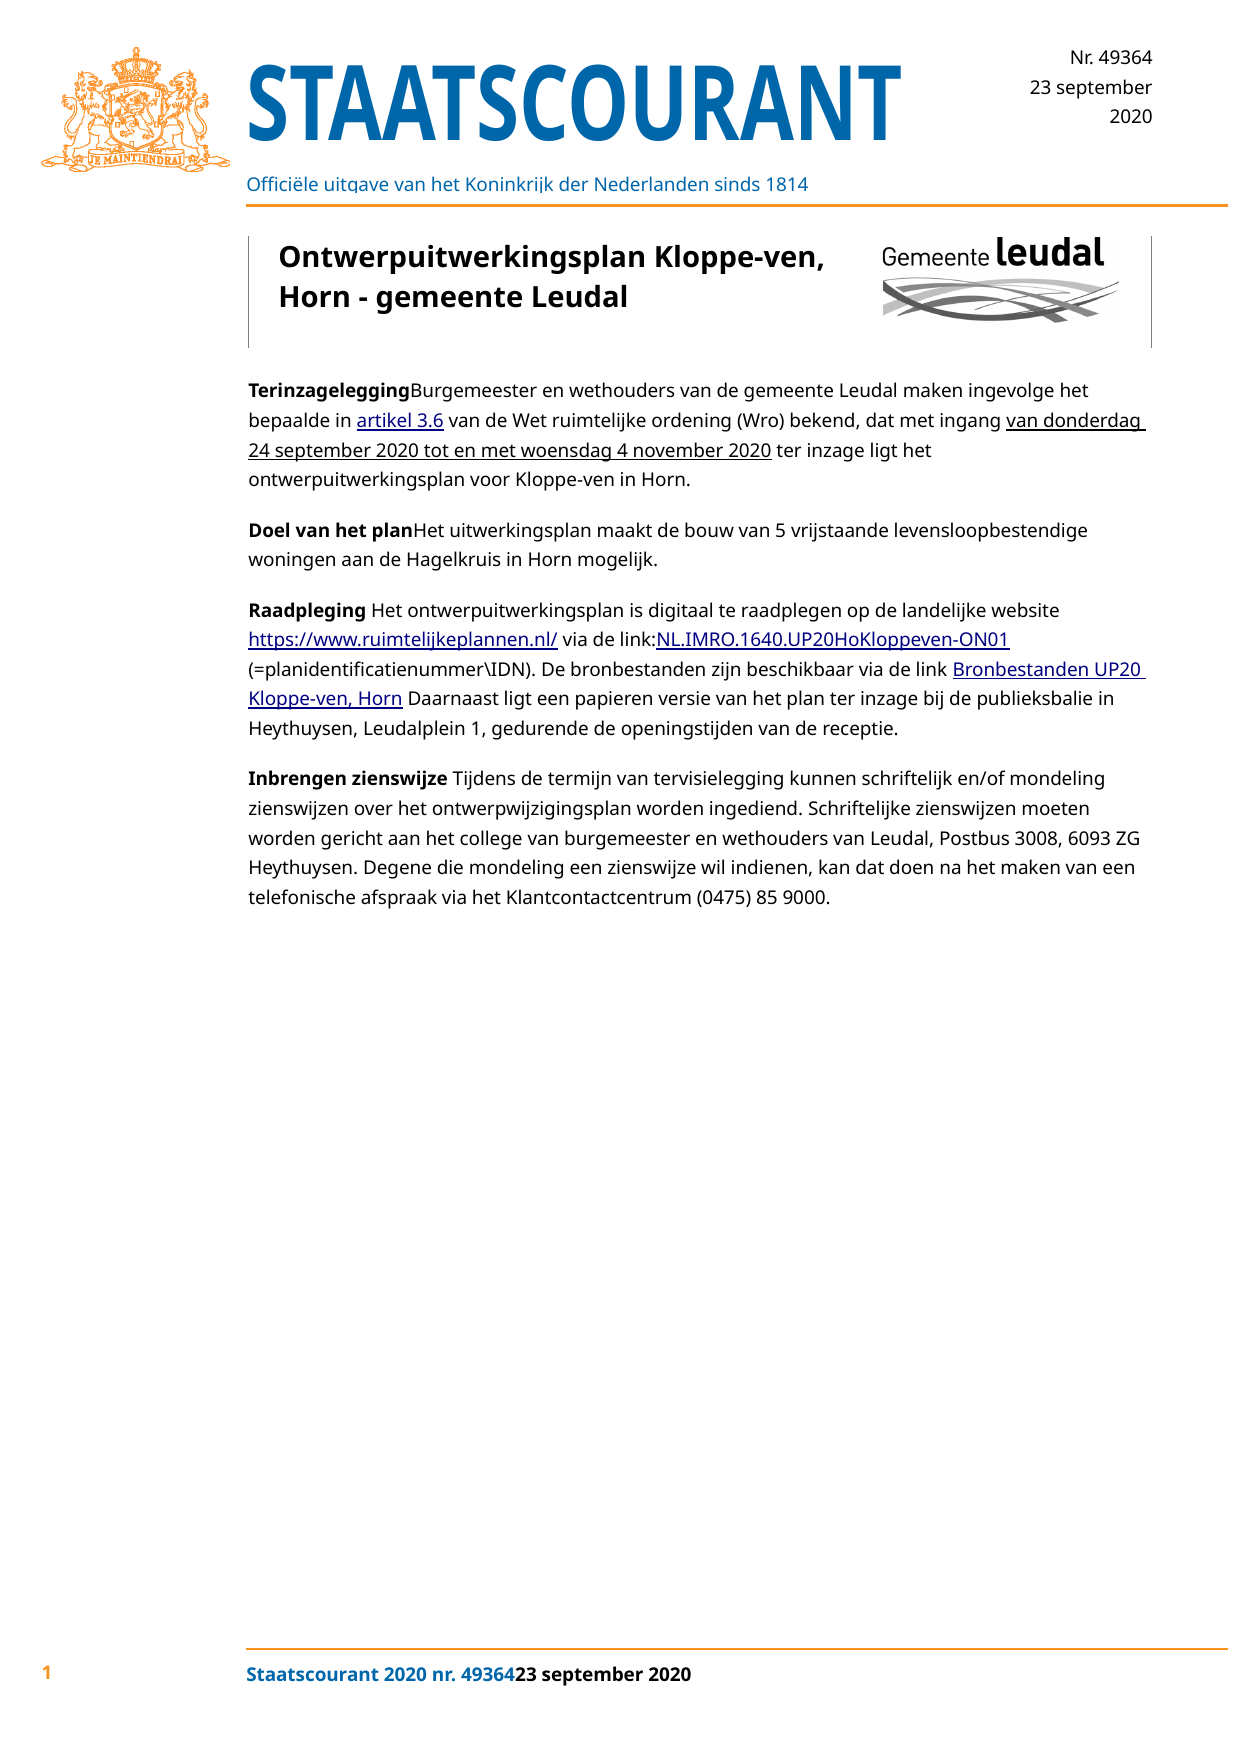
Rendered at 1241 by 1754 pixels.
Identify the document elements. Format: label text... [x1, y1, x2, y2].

table_header Ontwerpuitwerkingsplan Kloppe-ven, Horn - gemeente Leudal [249, 236, 850, 348]
picture [41, 47, 231, 172]
text Inbrengen zienswijze Tijdens de termijn van tervisielegging kunnen schriftelijk en/of mondeling zienswijzen over het ontwerpwijzigingsplan worden ingediend. Schriftelijke zienswijzen moeten worden gericht aan het college van burgemeester en wethouders van Leudal, Postbus 3008, 6093 ZG Heythuysen. Degene die mondeling een zienswijze wil indienen, kan dat doen na het maken van een telefonische afspraak via het Klantcontactcentrum (0475) 85 9000. [248, 766, 1152, 910]
table_header [850, 236, 882, 322]
table_header [850, 323, 1151, 348]
picture [882, 236, 1119, 323]
text Raadpleging Het ontwerpuitwerkingsplan is digitaal te raadplegen op de landelijke website https://www.ruimtelijkeplannen.nl/ via de link:NL.IMRO.1640.UP20HoKloppeven-ON01 (=planidentificatienummer\IDN). De bronbestanden zijn beschikbaar via de link Bronbestanden UP20 Kloppe-ven, Horn Daarnaast ligt een papieren versie van het plan ter inzage bij de publieksbalie in Heythuysen, Leudalplein 1, gedurende de openingstijden van de receptie. [248, 597, 1152, 741]
text Doel van het planHet uitwerkingsplan maakt de bouw van 5 vrijstaande levensloopbestendige woningen aan de Hagelkruis in Horn mogelijk. [248, 517, 1152, 572]
text TerinzageleggingBurgemeester en wethouders van de gemeente Leudal maken ingevolge het bepaalde in artikel 3.6 van de Wet ruimtelijke ordening (Wro) bekend, dat met ingang van donderdag 24 september 2020 tot en met woensdag 4 november 2020 ter inzage ligt het ontwerpuitwerkingsplan voor Kloppe-ven in Horn. [248, 378, 1152, 492]
table_header [1119, 236, 1151, 322]
